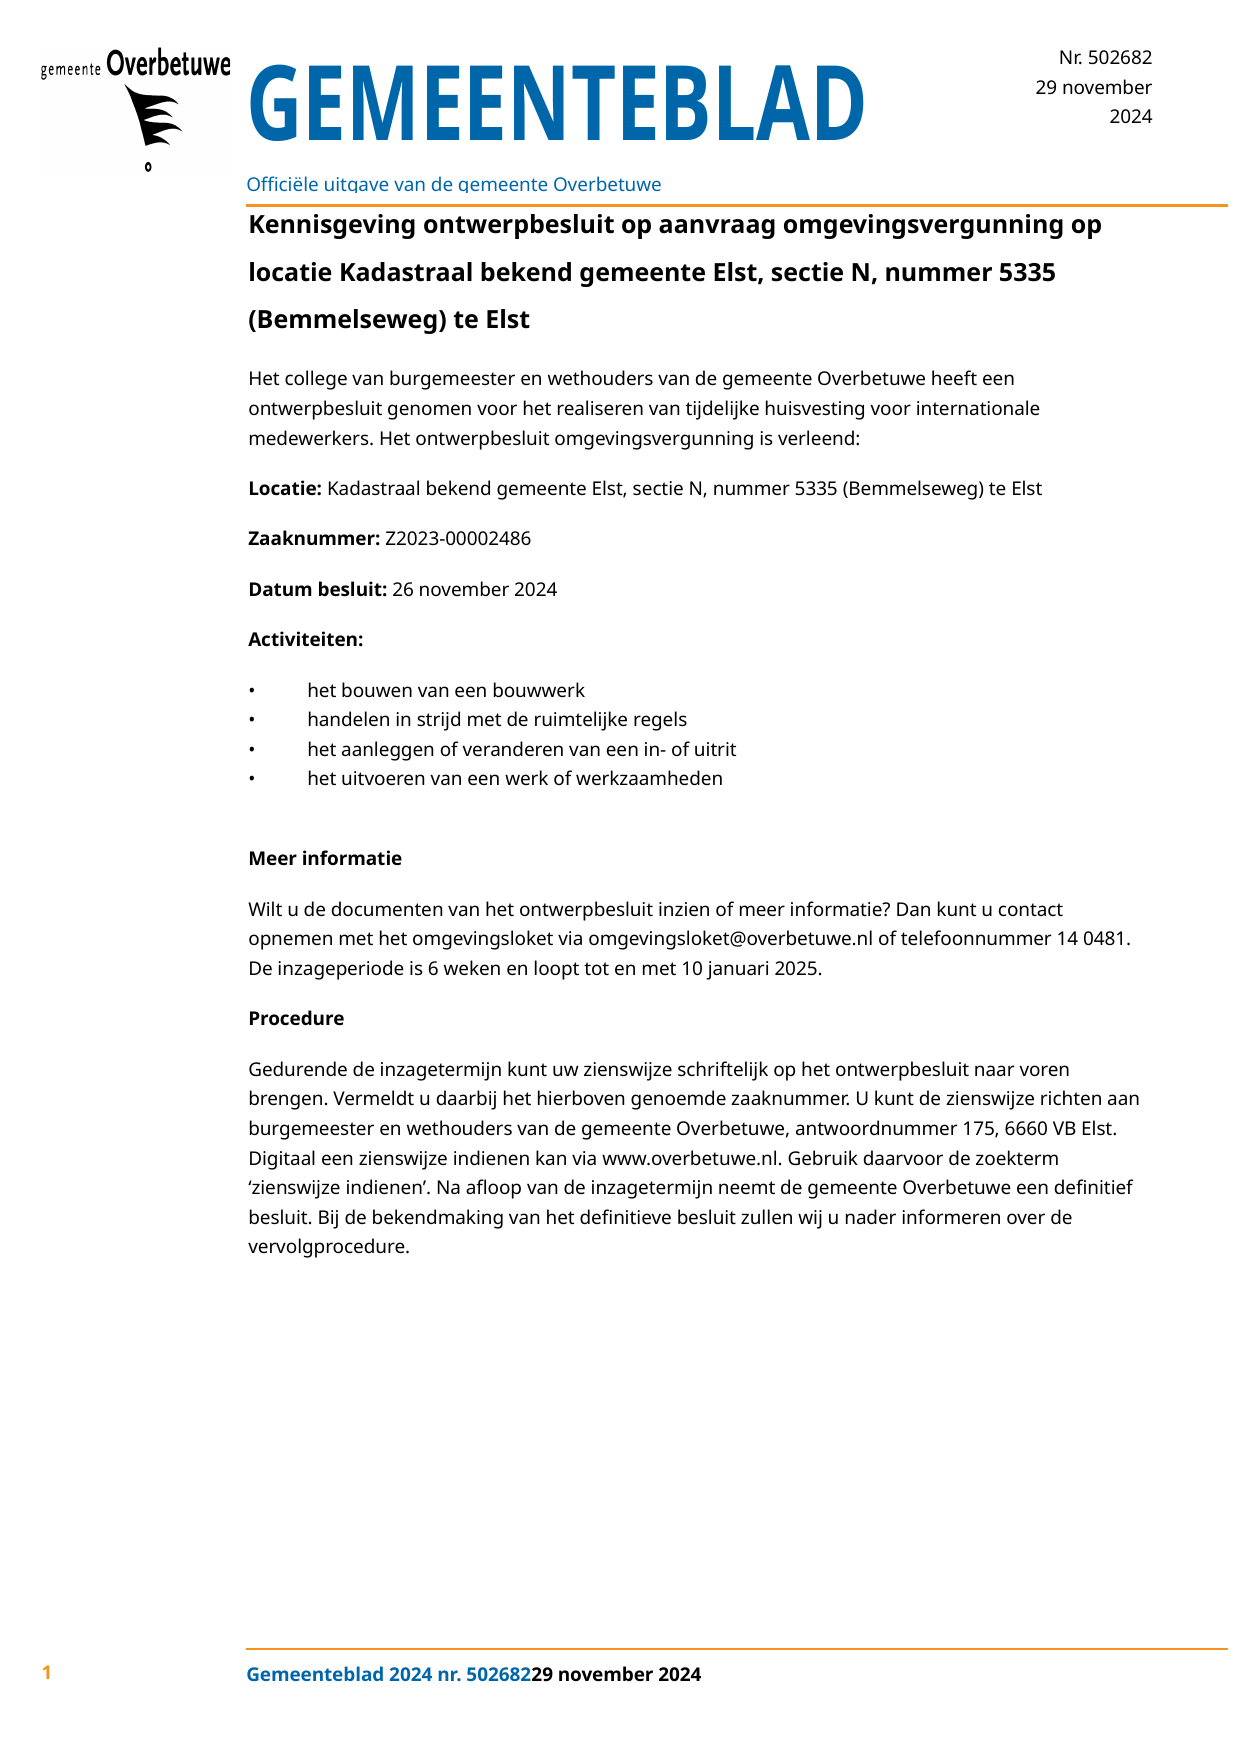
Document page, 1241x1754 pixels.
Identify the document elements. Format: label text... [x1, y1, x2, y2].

list het uitvoeren van een werk of werkzaamheden [248, 766, 1152, 791]
text Datum besluit: 26 november 2024 [248, 576, 1152, 602]
text Meer informatie [248, 846, 1152, 871]
text Procedure [248, 1006, 1152, 1031]
list het aanleggen of veranderen van een in- of uitrit [248, 736, 1152, 762]
text Locatie: Kadastraal bekend gemeente Elst, sectie N, nummer 5335 (Bemmelseweg) te Elst [248, 475, 1152, 501]
text Kennisgeving ontwerpbesluit op aanvraag omgevingsvergunning op locatie Kadastraal bekend gemeente Elst, sectie N, nummer 5335 (Bemmelseweg) te Elst [248, 207, 1152, 336]
picture [41, 47, 231, 172]
list handelen in strijd met de ruimtelijke regels [248, 706, 1152, 732]
list het bouwen van een bouwwerk [248, 677, 1152, 702]
text Het college van burgemeester en wethouders van de gemeente Overbetuwe heeft een ontwerpbesluit genomen voor het realiseren van tijdelijke huisvesting voor internationale medewerkers. Het ontwerpbesluit omgevingsvergunning is verleend: [248, 366, 1152, 450]
text Gedurende de inzagetermijn kunt uw zienswijze schriftelijk op het ontwerpbesluit naar voren brengen. Vermeldt u daarbij het hierboven genoemde zaaknummer. U kunt de zienswijze richten aan burgemeester en wethouders van de gemeente Overbetuwe, antwoordnummer 175, 6660 VB Elst. Digitaal een zienswijze indienen kan via www.overbetuwe.nl. Gebruik daarvoor de zoekterm ‘zienswijze indienen’. Na afloop van de inzagetermijn neemt de gemeente Overbetuwe een definitief besluit. Bij de bekendmaking van het definitieve besluit zullen wij u nader informeren over de vervolgprocedure. [248, 1056, 1152, 1259]
text Wilt u de documenten van het ontwerpbesluit inzien of meer informatie? Dan kunt u contact opnemen met het omgevingsloket via omgevingsloket@overbetuwe.nl of telefoonnummer 14 0481. De inzageperiode is 6 weken en loopt tot en met 10 januari 2025. [248, 896, 1152, 981]
text Activiteiten: [248, 626, 1152, 652]
text Zaaknummer: Z2023-00002486 [248, 526, 1152, 551]
